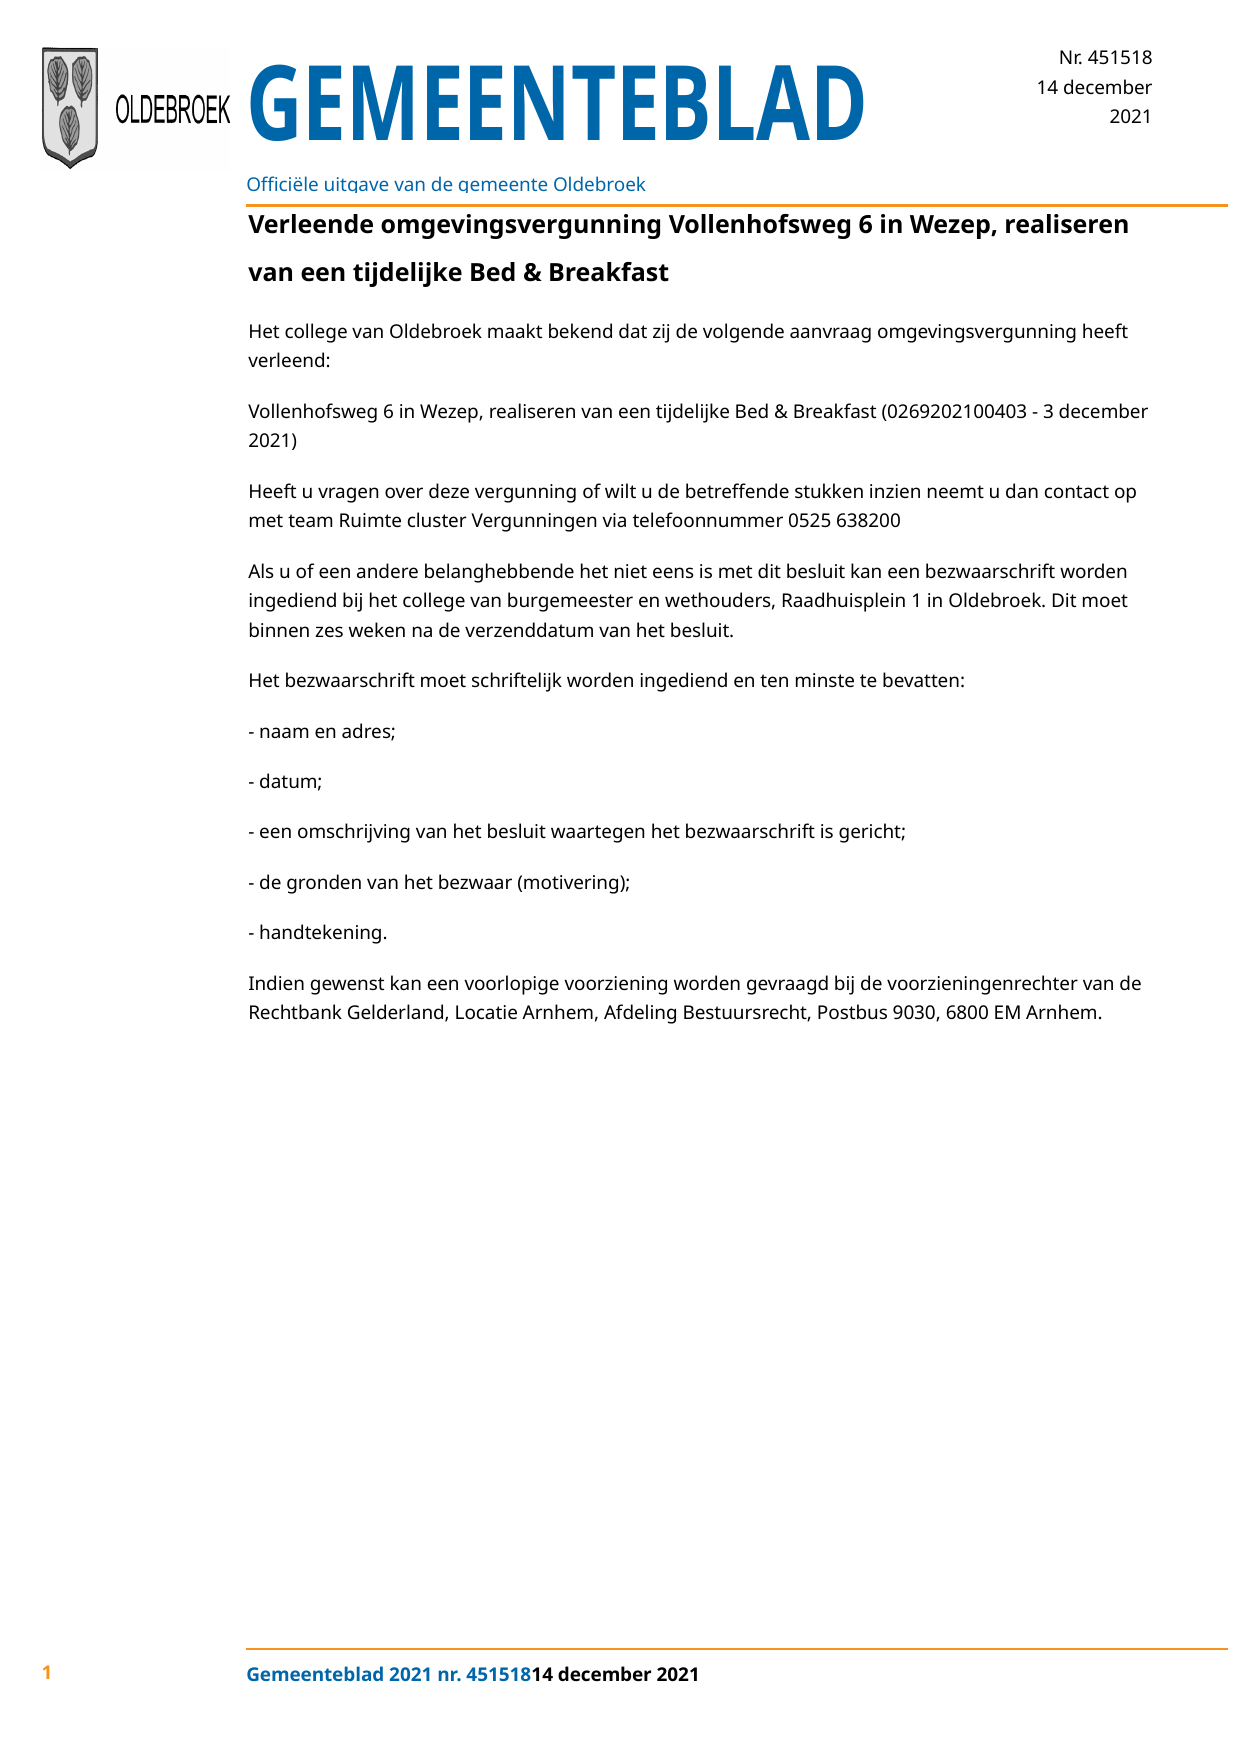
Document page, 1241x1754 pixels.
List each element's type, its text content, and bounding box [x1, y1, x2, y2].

text Vollenhofsweg 6 in Wezep, realiseren van een tijdelijke Bed & Breakfast (0269202100403 - 3 december 2021) [248, 398, 1152, 453]
text Als u of een andere belanghebbende het niet eens is met dit besluit kan een bezwaarschrift worden ingediend bij het college van burgemeester en wethouders, Raadhuisplein 1 in Oldebroek. Dit moet binnen zes weken na de verzenddatum van het besluit. [248, 558, 1152, 643]
text Heeft u vragen over deze vergunning of wilt u de betreffende stukken inzien neemt u dan contact op met team Ruimte cluster Vergunningen via telefoonnummer 0525 638200 [248, 478, 1152, 533]
text - naam en adres; [248, 718, 1152, 744]
picture [41, 47, 231, 172]
text - handtekening. [248, 919, 1152, 945]
text - een omschrijving van het besluit waartegen het bezwaarschrift is gericht; [248, 819, 1152, 844]
text - datum; [248, 768, 1152, 794]
text Verleende omgevingsvergunning Vollenhofsweg 6 in Wezep, realiseren van een tijdelijke Bed & Breakfast [248, 207, 1152, 288]
text Het bezwaarschrift moet schriftelijk worden ingediend en ten minste te bevatten: [248, 667, 1152, 693]
text - de gronden van het bezwaar (motivering); [248, 869, 1152, 895]
text Het college van Oldebroek maakt bekend dat zij de volgende aanvraag omgevingsvergunning heeft verleend: [248, 318, 1152, 373]
text Indien gewenst kan een voorlopige voorziening worden gevraagd bij de voorzieningenrechter van de Rechtbank Gelderland, Locatie Arnhem, Afdeling Bestuursrecht, Postbus 9030, 6800 EM Arnhem. [248, 970, 1152, 1025]
